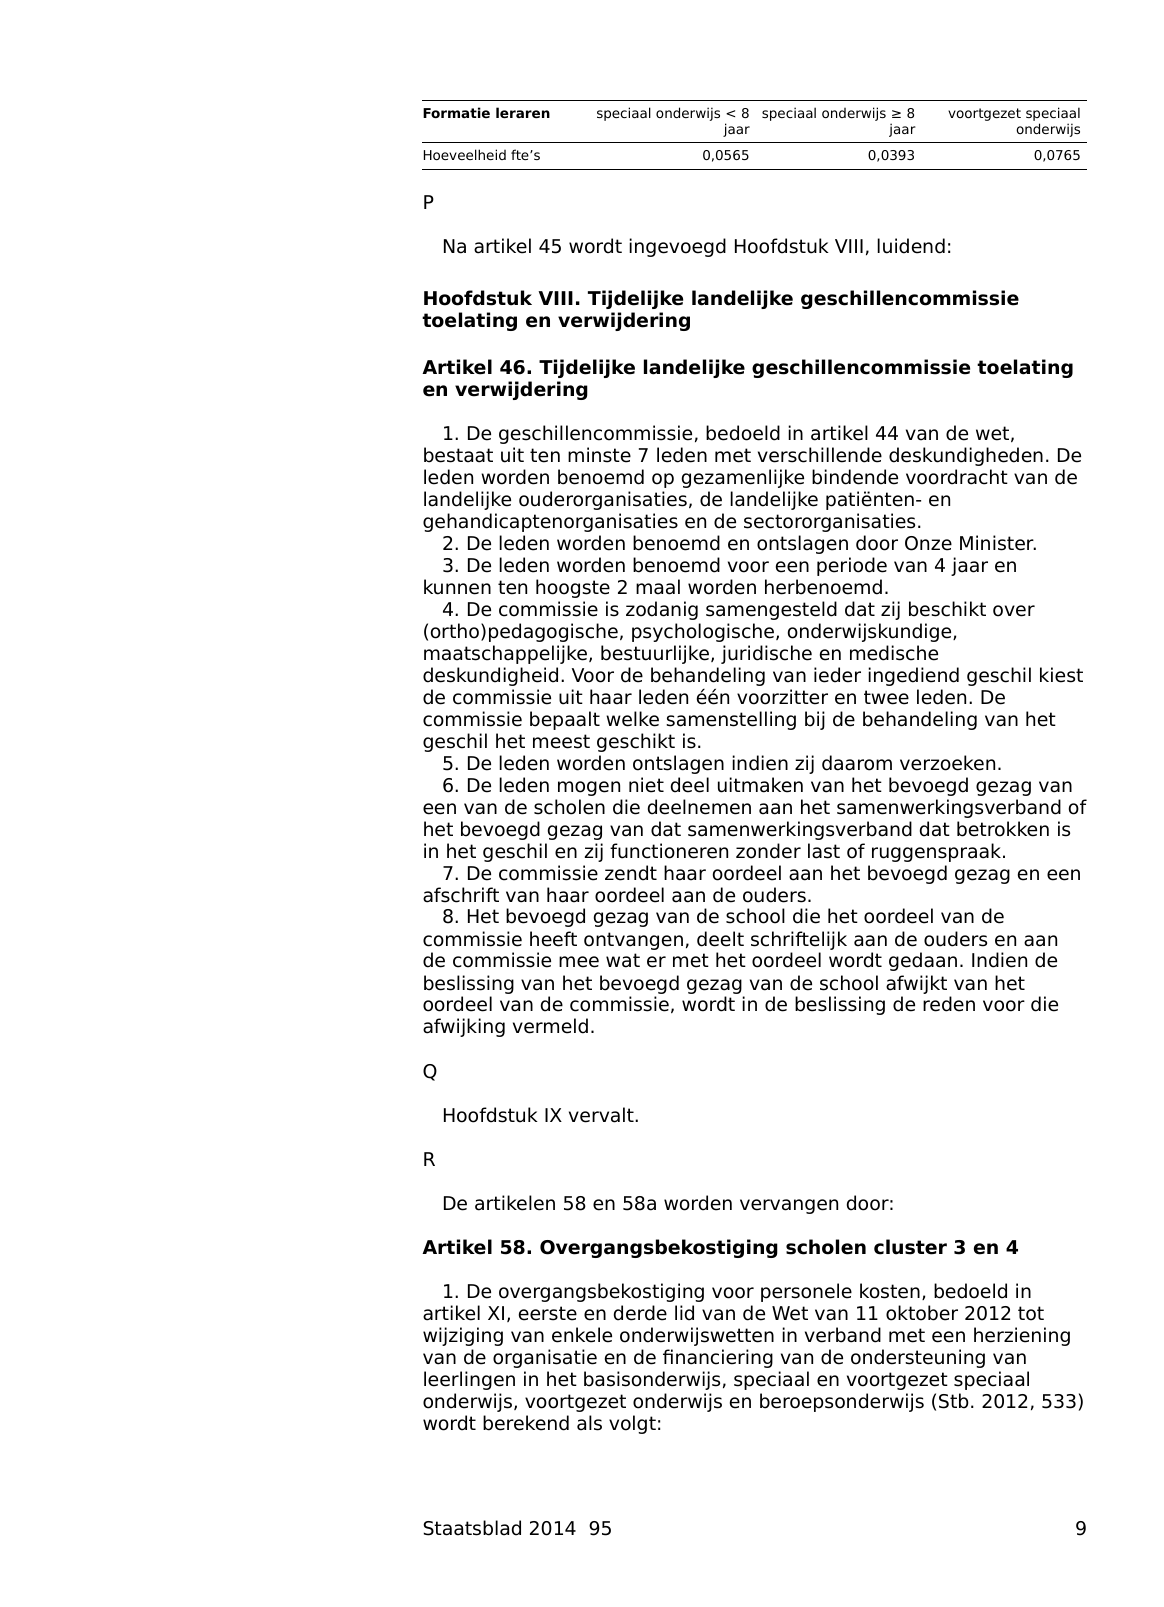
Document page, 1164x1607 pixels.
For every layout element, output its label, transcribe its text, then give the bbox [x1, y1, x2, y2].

text 5. De leden worden ontslagen indien zij daarom verzoeken. [422, 753, 1087, 774]
subtitle Artikel 46. Tijdelijke landelijke geschillencommissie toelating en verwijdering [422, 357, 1087, 401]
text P [422, 192, 1087, 214]
table_cell 0,0765 [921, 143, 1087, 168]
text 1. De geschillencommissie, bedoeld in artikel 44 van de wet, bestaat uit ten minste 7 leden met verschillende deskundigheden. De leden worden benoemd op gezamenlijke bindende voordracht van de landelijke ouderorganisaties, de landelijke patiënten- en gehandicaptenorganisaties en de sectororganisaties. [422, 423, 1087, 533]
text 8. Het bevoegd gezag van de school die het oordeel van de commissie heeft ontvangen, deelt schriftelijk aan de ouders en aan de commissie mee wat er met het oordeel wordt gedaan. Indien de beslissing van het bevoegd gezag van de school afwijkt van het oordeel van de commissie, wordt in de beslissing de reden voor die afwijking vermeld. [422, 906, 1087, 1038]
text De artikelen 58 en 58a worden vervangen door: [422, 1193, 1087, 1215]
text 2. De leden worden benoemd en ontslagen door Onze Minister. [422, 533, 1087, 555]
table_cell 0,0393 [755, 143, 921, 168]
table_header speciaal onderwijs < 8 jaar [590, 101, 755, 142]
text 4. De commissie is zodanig samengesteld dat zij beschikt over (ortho)pedagogische, psychologische, onderwijskundige, maatschappelijke, bestuurlijke, juridische en medische deskundigheid. Voor de behandeling van ieder ingediend geschil kiest de commissie uit haar leden één voorzitter en twee leden. De commissie bepaalt welke samenstelling bij de behandeling van het geschil het meest geschikt is. [422, 599, 1087, 753]
table_header Formatie leraren [422, 101, 589, 142]
table_cell Hoeveelheid fte’s [422, 143, 589, 168]
text Hoofdstuk IX vervalt. [422, 1105, 1087, 1127]
subtitle Hoofdstuk VIII. Tijdelijke landelijke geschillencommissie toelating en verwijdering [422, 288, 1087, 332]
text 7. De commissie zendt haar oordeel aan het bevoegd gezag en een afschrift van haar oordeel aan de ouders. [422, 862, 1087, 906]
text 6. De leden mogen niet deel uitmaken van het bevoegd gezag van een van de scholen die deelnemen aan het samenwerkingsverband of het bevoegd gezag van dat samenwerkingsverband dat betrokken is in het geschil en zij functioneren zonder last of ruggenspraak. [422, 774, 1087, 862]
text 1. De overgangsbekostiging voor personele kosten, bedoeld in artikel XI, eerste en derde lid van de Wet van 11 oktober 2012 tot wijziging van enkele onderwijswetten in verband met een herziening van de organisatie en de financiering van de ondersteuning van leerlingen in het basisonderwijs, speciaal en voortgezet speciaal onderwijs, voortgezet onderwijs en beroepsonderwijs (Stb. 2012, 533) wordt berekend als volgt: [422, 1281, 1087, 1435]
table_header voortgezet speciaal onderwijs [921, 101, 1087, 142]
text Q [422, 1061, 1087, 1082]
text Na artikel 45 wordt ingevoegd Hoofdstuk VIII, luidend: [422, 236, 1087, 258]
subtitle Artikel 58. Overgangsbekostiging scholen cluster 3 en 4 [422, 1237, 1087, 1259]
table_header speciaal onderwijs ≥ 8 jaar [755, 101, 921, 142]
text 3. De leden worden benoemd voor een periode van 4 jaar en kunnen ten hoogste 2 maal worden herbenoemd. [422, 555, 1087, 599]
table_cell 0,0565 [590, 143, 755, 168]
text R [422, 1149, 1087, 1171]
